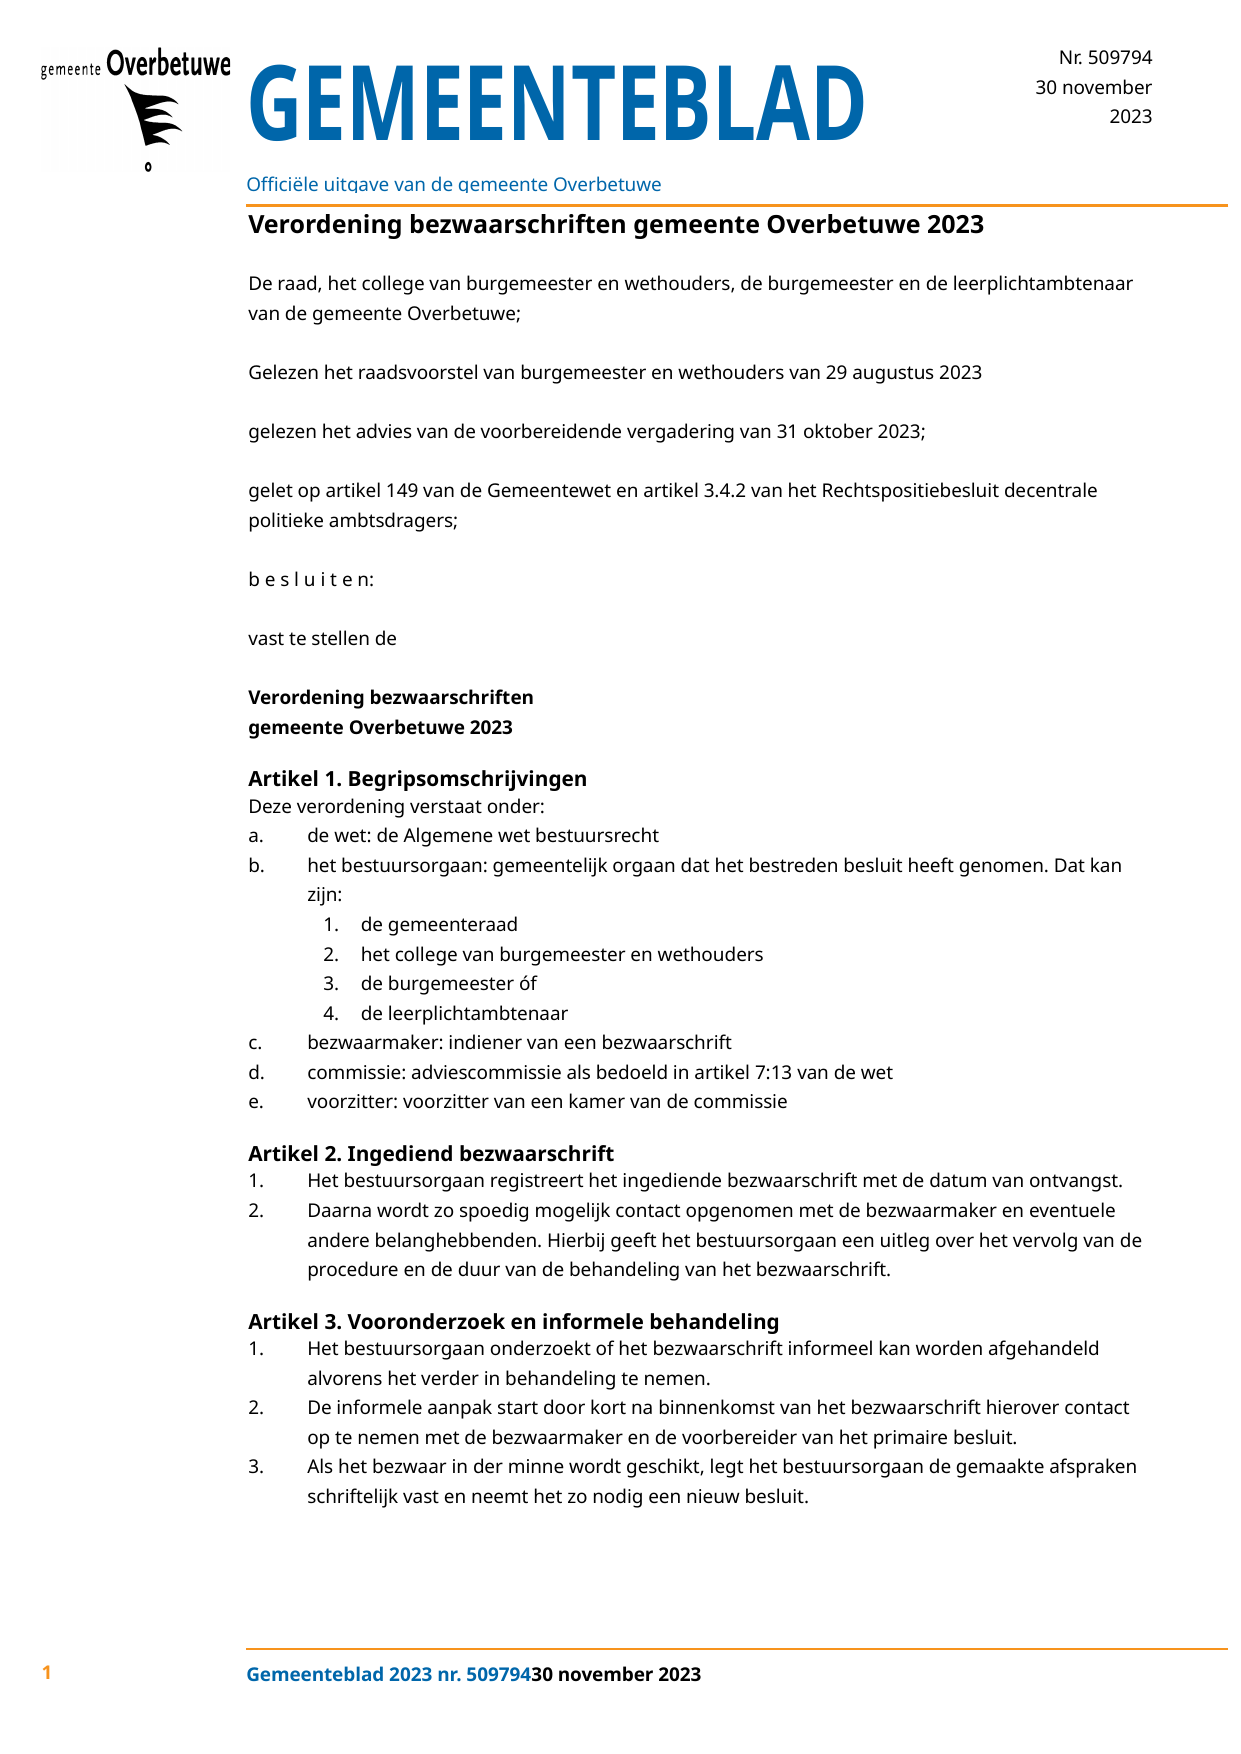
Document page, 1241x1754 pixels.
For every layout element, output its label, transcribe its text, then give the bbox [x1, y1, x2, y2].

list De informele aanpak start door kort na binnenkomst van het bezwaarschrift hierover contact op te nemen met de bezwaarmaker en de voorbereider van het primaire besluit. [248, 1394, 1152, 1450]
text Deze verordening verstaat onder: [248, 793, 1152, 819]
text Verordening bezwaarschriften [248, 684, 1152, 710]
list Als het bezwaar in der minne wordt geschikt, legt het bestuursorgaan de gemaakte afspraken schriftelijk vast en neemt het zo nodig een nieuw besluit. [248, 1453, 1152, 1509]
list de gemeenteraad [323, 911, 1152, 937]
text Verordening bezwaarschriften gemeente Overbetuwe 2023 [248, 207, 1152, 241]
text gemeente Overbetuwe 2023 [248, 714, 1152, 740]
text Artikel 2. Ingediend bezwaarschrift [248, 1139, 1152, 1168]
text De raad, het college van burgemeester en wethouders, de burgemeester en de leerplichtambtenaar van de gemeente Overbetuwe; [248, 270, 1152, 326]
list de leerplichtambtenaar [323, 1000, 1152, 1026]
text vast te stellen de [248, 625, 1152, 651]
list commissie: adviescommissie als bedoeld in artikel 7:13 van de wet [248, 1059, 1152, 1085]
text Artikel 1. Begripsomschrijvingen [248, 764, 1152, 793]
list bezwaarmaker: indiener van een bezwaarschrift [248, 1029, 1152, 1055]
list Het bestuursorgaan onderzoekt of het bezwaarschrift informeel kan worden afgehandeld alvorens het verder in behandeling te nemen. [248, 1335, 1152, 1391]
text gelet op artikel 149 van de Gemeentewet en artikel 3.4.2 van het Rechtspositiebesluit decentrale politieke ambtsdragers; [248, 477, 1152, 533]
list het bestuursorgaan: gemeentelijk orgaan dat het bestreden besluit heeft genomen. Dat kan zijn: [248, 852, 1152, 907]
text gelezen het advies van de voorbereidende vergadering van 31 oktober 2023; [248, 418, 1152, 444]
text b e s l u i t e n: [248, 566, 1152, 592]
list het college van burgemeester en wethouders [323, 941, 1152, 967]
list de wet: de Algemene wet bestuursrecht [248, 822, 1152, 848]
list de burgemeester óf [323, 970, 1152, 996]
list Daarna wordt zo spoedig mogelijk contact opgenomen met de bezwaarmaker en eventuele andere belanghebbenden. Hierbij geeft het bestuursorgaan een uitleg over het vervolg van de procedure en de duur van de behandeling van het bezwaarschrift. [248, 1197, 1152, 1282]
text Artikel 3. Vooronderzoek en informele behandeling [248, 1307, 1152, 1335]
list voorzitter: voorzitter van een kamer van de commissie [248, 1089, 1152, 1114]
text Gelezen het raadsvoorstel van burgemeester en wethouders van 29 augustus 2023 [248, 359, 1152, 385]
picture [41, 47, 231, 172]
list Het bestuursorgaan registreert het ingediende bezwaarschrift met de datum van ontvangst. [248, 1168, 1152, 1193]
